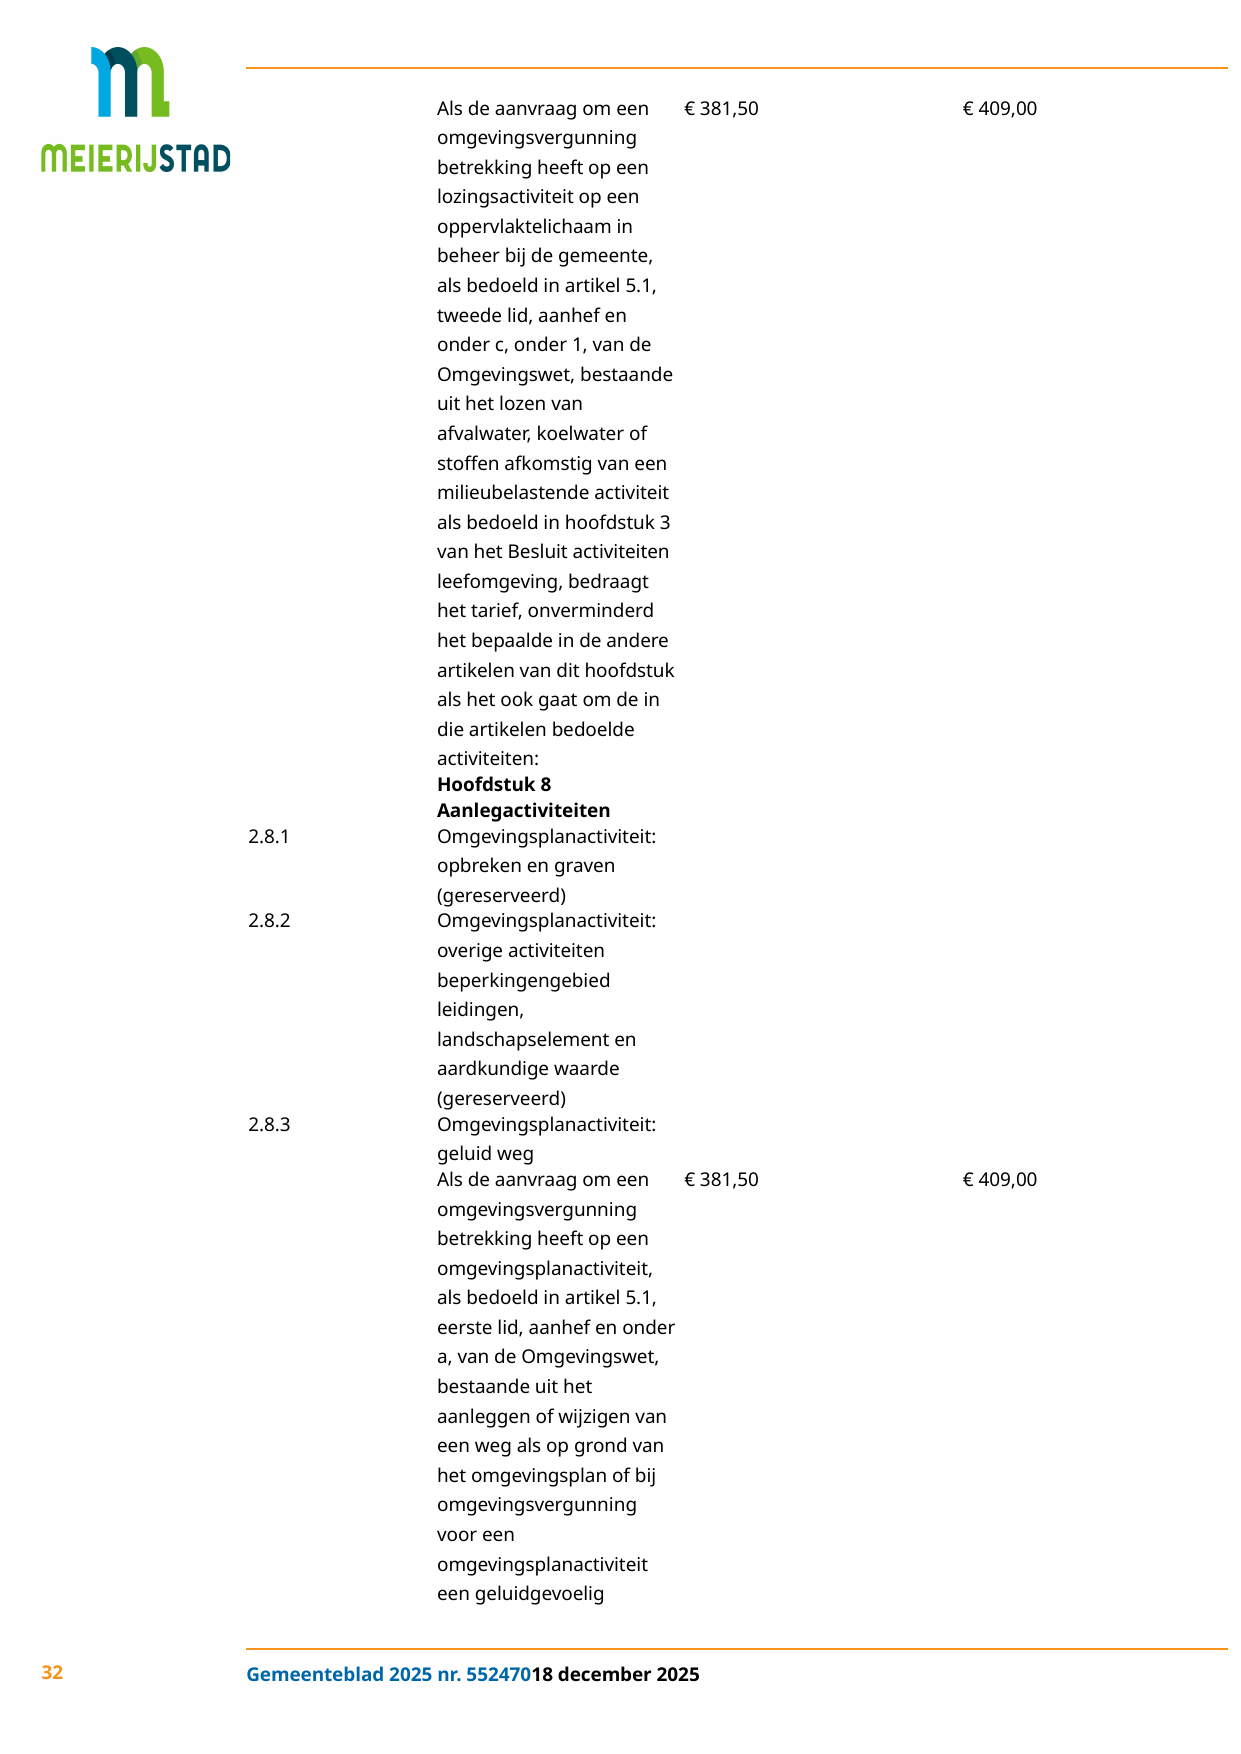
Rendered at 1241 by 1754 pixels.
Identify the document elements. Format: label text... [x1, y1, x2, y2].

table_cell € 409,00 [963, 95, 1152, 771]
table_cell Omgevingsplanactiviteit: geluid weg [437, 1111, 679, 1166]
table_cell [963, 797, 1152, 823]
table_cell 2.8.1 [248, 823, 437, 908]
table_cell [679, 797, 963, 823]
table_cell [963, 771, 1152, 797]
table_cell [963, 1111, 1152, 1166]
table_cell € 409,00 [963, 1166, 1152, 1606]
table_cell 2.8.3 [248, 1111, 437, 1166]
table_cell [963, 908, 1152, 1111]
table_cell [248, 95, 437, 771]
table_cell [248, 797, 437, 823]
table_cell Omgevingsplanactiviteit: opbreken en graven (gereserveerd) [437, 823, 679, 908]
table_cell [248, 1166, 437, 1606]
table_cell Als de aanvraag om een omgevingsvergunning betrekking heeft op een omgevingsplanactiviteit, als bedoeld in artikel 5.1, eerste lid, aanhef en onder a, van de Omgevingswet, bestaande uit het aanleggen of wijzigen van een weg als op grond van het omgevingsplan of bij omgevingsvergunning voor een omgevingsplanactiviteit een geluidgevoelig [437, 1166, 679, 1606]
table_cell [679, 1111, 963, 1166]
table_cell [248, 771, 437, 797]
table_cell Als de aanvraag om een omgevingsvergunning betrekking heeft op een lozingsactiviteit op een oppervlaktelichaam in beheer bij de gemeente, als bedoeld in artikel 5.1, tweede lid, aanhef en onder c, onder 1, van de Omgevingswet, bestaande uit het lozen van afvalwater, koelwater of stoffen afkomstig van een milieubelastende activiteit als bedoeld in hoofdstuk 3 van het Besluit activiteiten leefomgeving, bedraagt het tarief, onverminderd het bepaalde in de andere artikelen van dit hoofdstuk als het ook gaat om de in die artikelen bedoelde activiteiten: [437, 95, 679, 771]
table_cell [679, 908, 963, 1111]
table_cell € 381,50 [679, 95, 963, 771]
table_cell Aanlegactiviteiten [437, 797, 679, 823]
table_cell 2.8.2 [248, 908, 437, 1111]
picture [41, 47, 231, 172]
table_cell [679, 823, 963, 908]
table_cell [963, 823, 1152, 908]
table_cell [679, 771, 963, 797]
table_cell € 381,50 [679, 1166, 963, 1606]
table_cell Omgevingsplanactiviteit: overige activiteiten beperkingengebied leidingen, landschapselement en aardkundige waarde (gereserveerd) [437, 908, 679, 1111]
table_cell Hoofdstuk 8 [437, 771, 679, 797]
